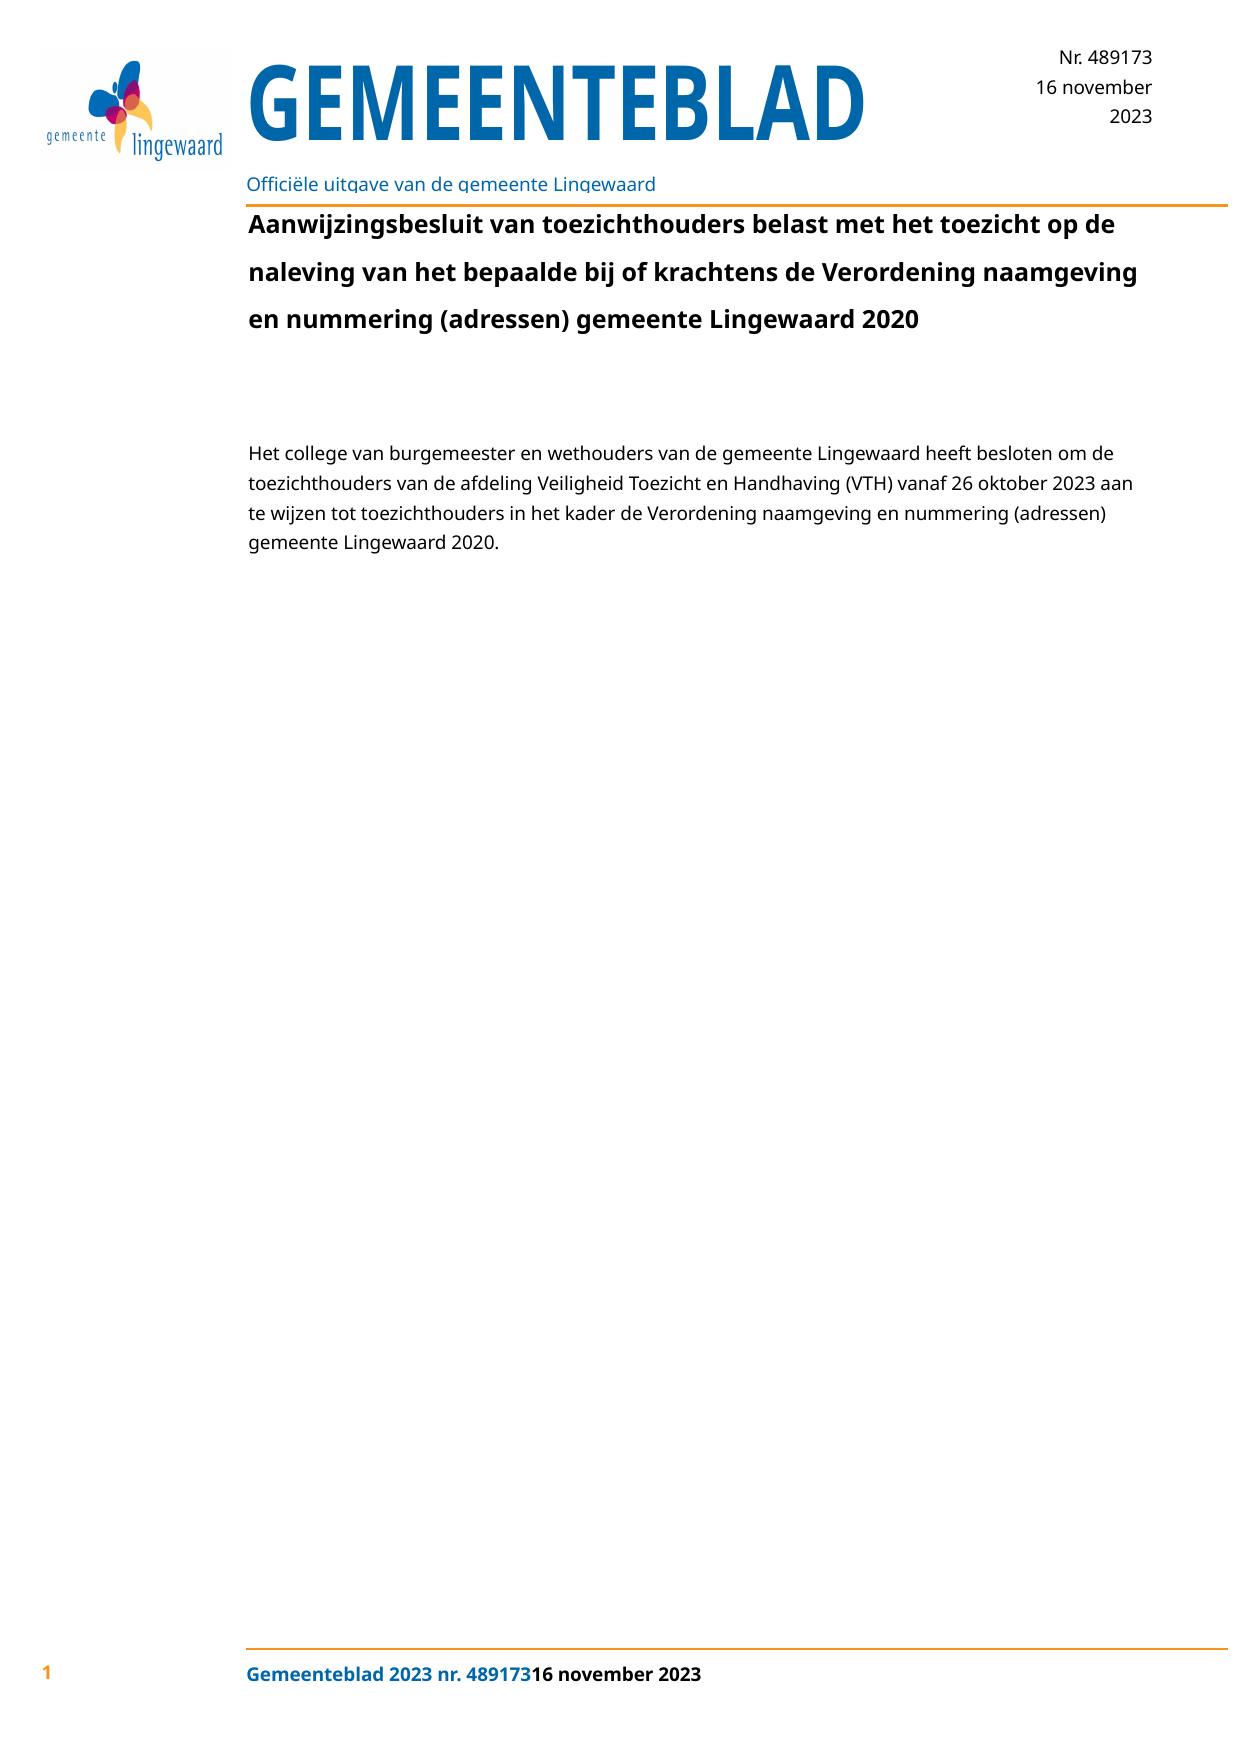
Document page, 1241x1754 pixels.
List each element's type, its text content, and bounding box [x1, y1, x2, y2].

picture [41, 47, 231, 172]
text Het college van burgemeester en wethouders van de gemeente Lingewaard heeft besloten om de toezichthouders van de afdeling Veiligheid Toezicht en Handhaving (VTH) vanaf 26 oktober 2023 aan te wijzen tot toezichthouders in het kader de Verordening naamgeving en nummering (adressen) gemeente Lingewaard 2020. [248, 441, 1152, 555]
text Aanwijzingsbesluit van toezichthouders belast met het toezicht op de naleving van het bepaalde bij of krachtens de Verordening naamgeving en nummering (adressen) gemeente Lingewaard 2020 [248, 207, 1152, 336]
